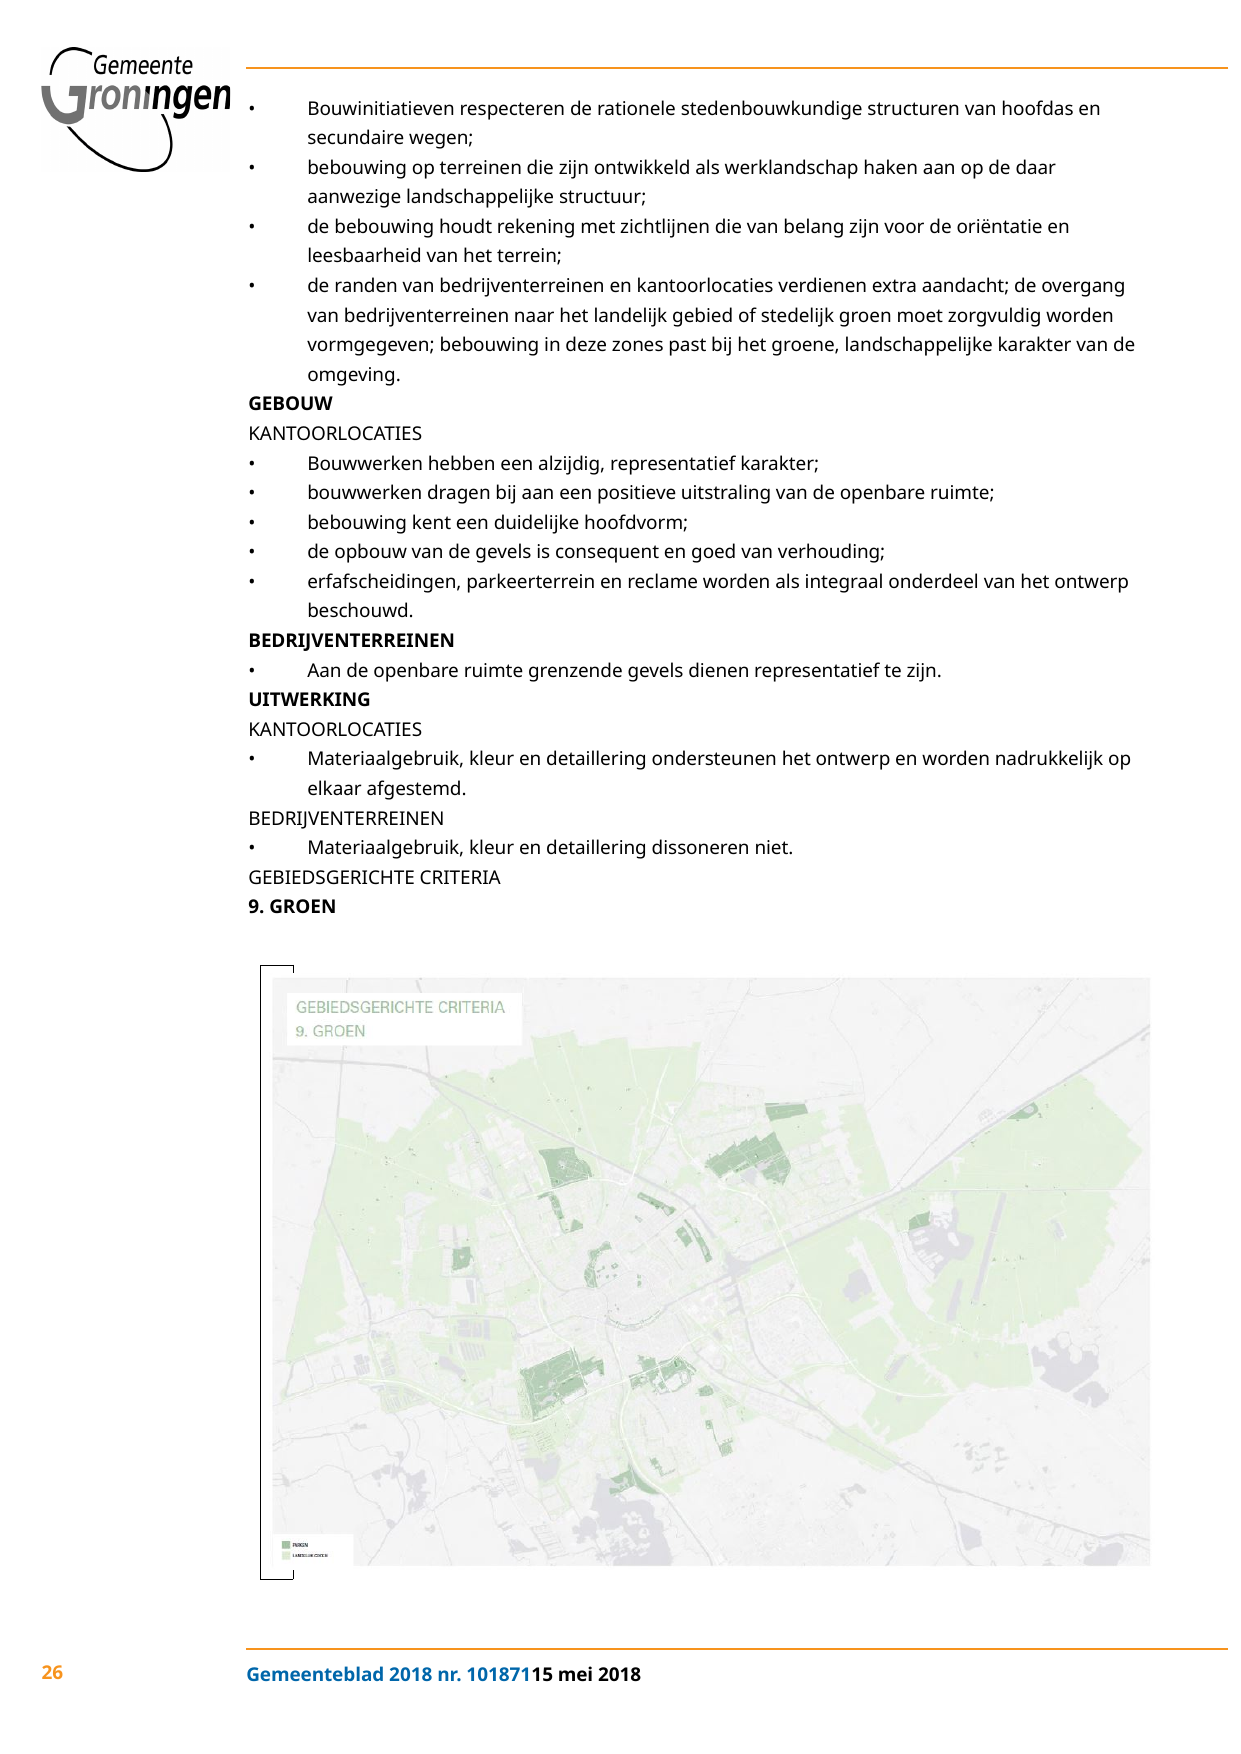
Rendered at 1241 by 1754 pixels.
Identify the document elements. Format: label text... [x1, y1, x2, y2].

text BEDRIJVENTERREINEN [248, 627, 1152, 653]
text BEDRIJVENTERREINEN [248, 805, 1152, 831]
text 9. GROEN [248, 893, 1152, 919]
list bebouwing kent een duidelijke hoofdvorm; [248, 509, 1152, 535]
list Materiaalgebruik, kleur en detaillering ondersteunen het ontwerp en worden nadrukkelijk op elkaar afgestemd. [248, 746, 1152, 801]
list bouwwerken dragen bij aan een positieve uitstraling van de openbare ruimte; [248, 479, 1152, 505]
text GEBOUW [248, 391, 1152, 416]
list Bouwinitiatieven respecteren de rationele stedenbouwkundige structuren van hoofdas en secundaire wegen; [248, 95, 1152, 150]
list Aan de openbare ruimte grenzende gevels dienen representatief te zijn. [248, 657, 1152, 683]
list de bebouwing houdt rekening met zichtlijnen die van belang zijn voor de oriëntatie en leesbaarheid van het terrein; [248, 213, 1152, 268]
text KANTOORLOCATIES [248, 716, 1152, 742]
text UITWERKING [248, 686, 1152, 712]
picture [268, 973, 1155, 1570]
list erfafscheidingen, parkeerterrein en reclame worden als integraal onderdeel van het ontwerp beschouwd. [248, 568, 1152, 623]
list de randen van bedrijventerreinen en kantoorlocaties verdienen extra aandacht; de overgang van bedrijventerreinen naar het landelijk gebied of stedelijk groen moet zorgvuldig worden vormgegeven; bebouwing in deze zones past bij het groene, landschappelijke karakter van de omgeving. [248, 272, 1152, 387]
list Bouwwerken hebben een alzijdig, representatief karakter; [248, 450, 1152, 476]
picture [41, 47, 231, 172]
list Materiaalgebruik, kleur en detaillering dissoneren niet. [248, 834, 1152, 860]
list bebouwing op terreinen die zijn ontwikkeld als werklandschap haken aan op de daar aanwezige landschappelijke structuur; [248, 154, 1152, 209]
list de opbouw van de gevels is consequent en goed van verhouding; [248, 538, 1152, 564]
text GEBIEDSGERICHTE CRITERIA [248, 864, 1152, 890]
text KANTOORLOCATIES [248, 420, 1152, 446]
